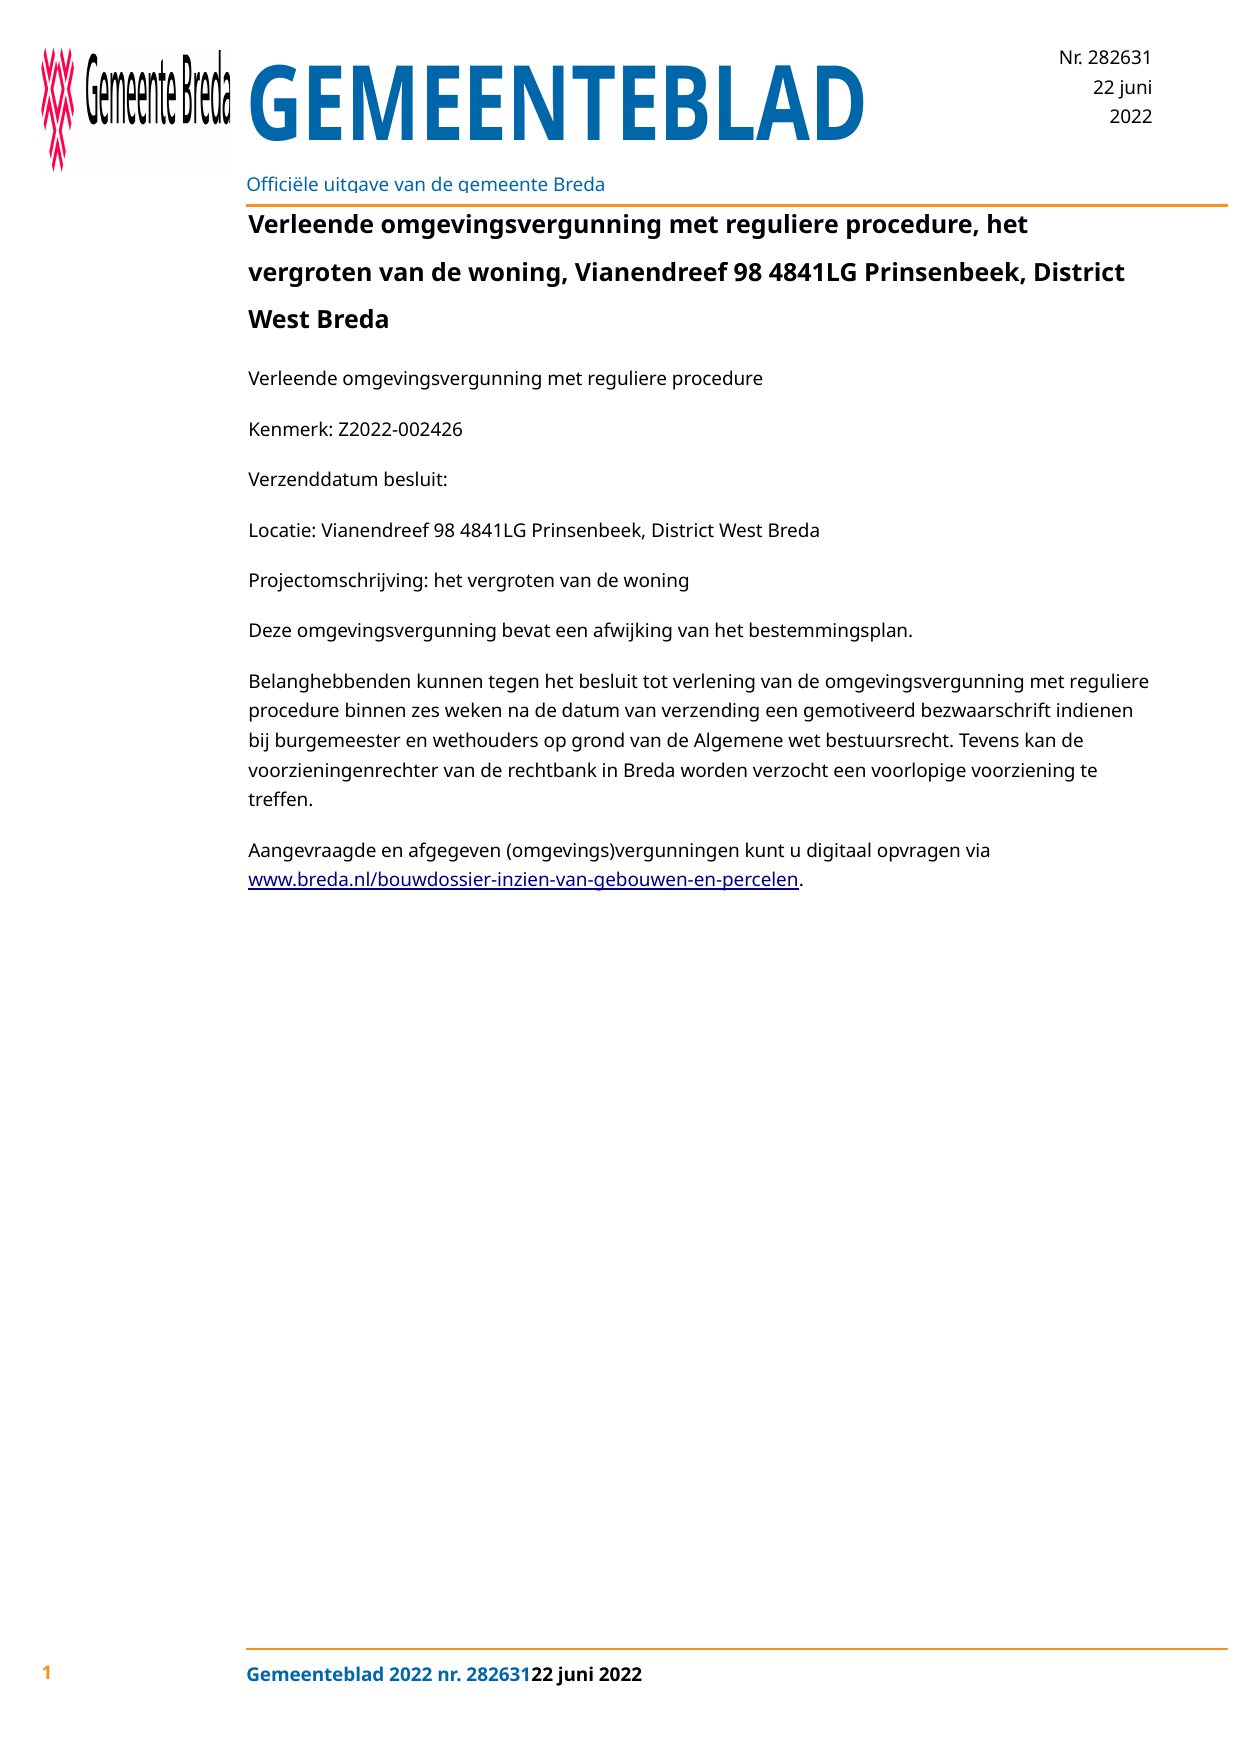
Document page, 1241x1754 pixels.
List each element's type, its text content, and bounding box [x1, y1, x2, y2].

text Kenmerk: Z2022-002426 [248, 416, 1152, 442]
text Verleende omgevingsvergunning met reguliere procedure, het vergroten van de woning, Vianendreef 98 4841LG Prinsenbeek, District West Breda [248, 207, 1152, 336]
text Deze omgevingsvergunning bevat een afwijking van het bestemmingsplan. [248, 618, 1152, 643]
text Verzenddatum besluit: [248, 466, 1152, 492]
text Projectomschrijving: het vergroten van de woning [248, 567, 1152, 593]
text Belanghebbenden kunnen tegen het besluit tot verlening van de omgevingsvergunning met reguliere procedure binnen zes weken na de datum van verzending een gemotiveerd bezwaarschrift indienen bij burgemeester en wethouders op grond van de Algemene wet bestuursrecht. Tevens kan de voorzieningenrechter van de rechtbank in Breda worden verzocht een voorlopige voorziening te treffen. [248, 668, 1152, 812]
text Verleende omgevingsvergunning met reguliere procedure [248, 366, 1152, 391]
picture [41, 47, 231, 172]
text Aangevraagde en afgegeven (omgevings)vergunningen kunt u digitaal opvragen via www.breda.nl/bouwdossier-inzien-van-gebouwen-en-percelen. [248, 837, 1152, 892]
text Locatie: Vianendreef 98 4841LG Prinsenbeek, District West Breda [248, 517, 1152, 542]
